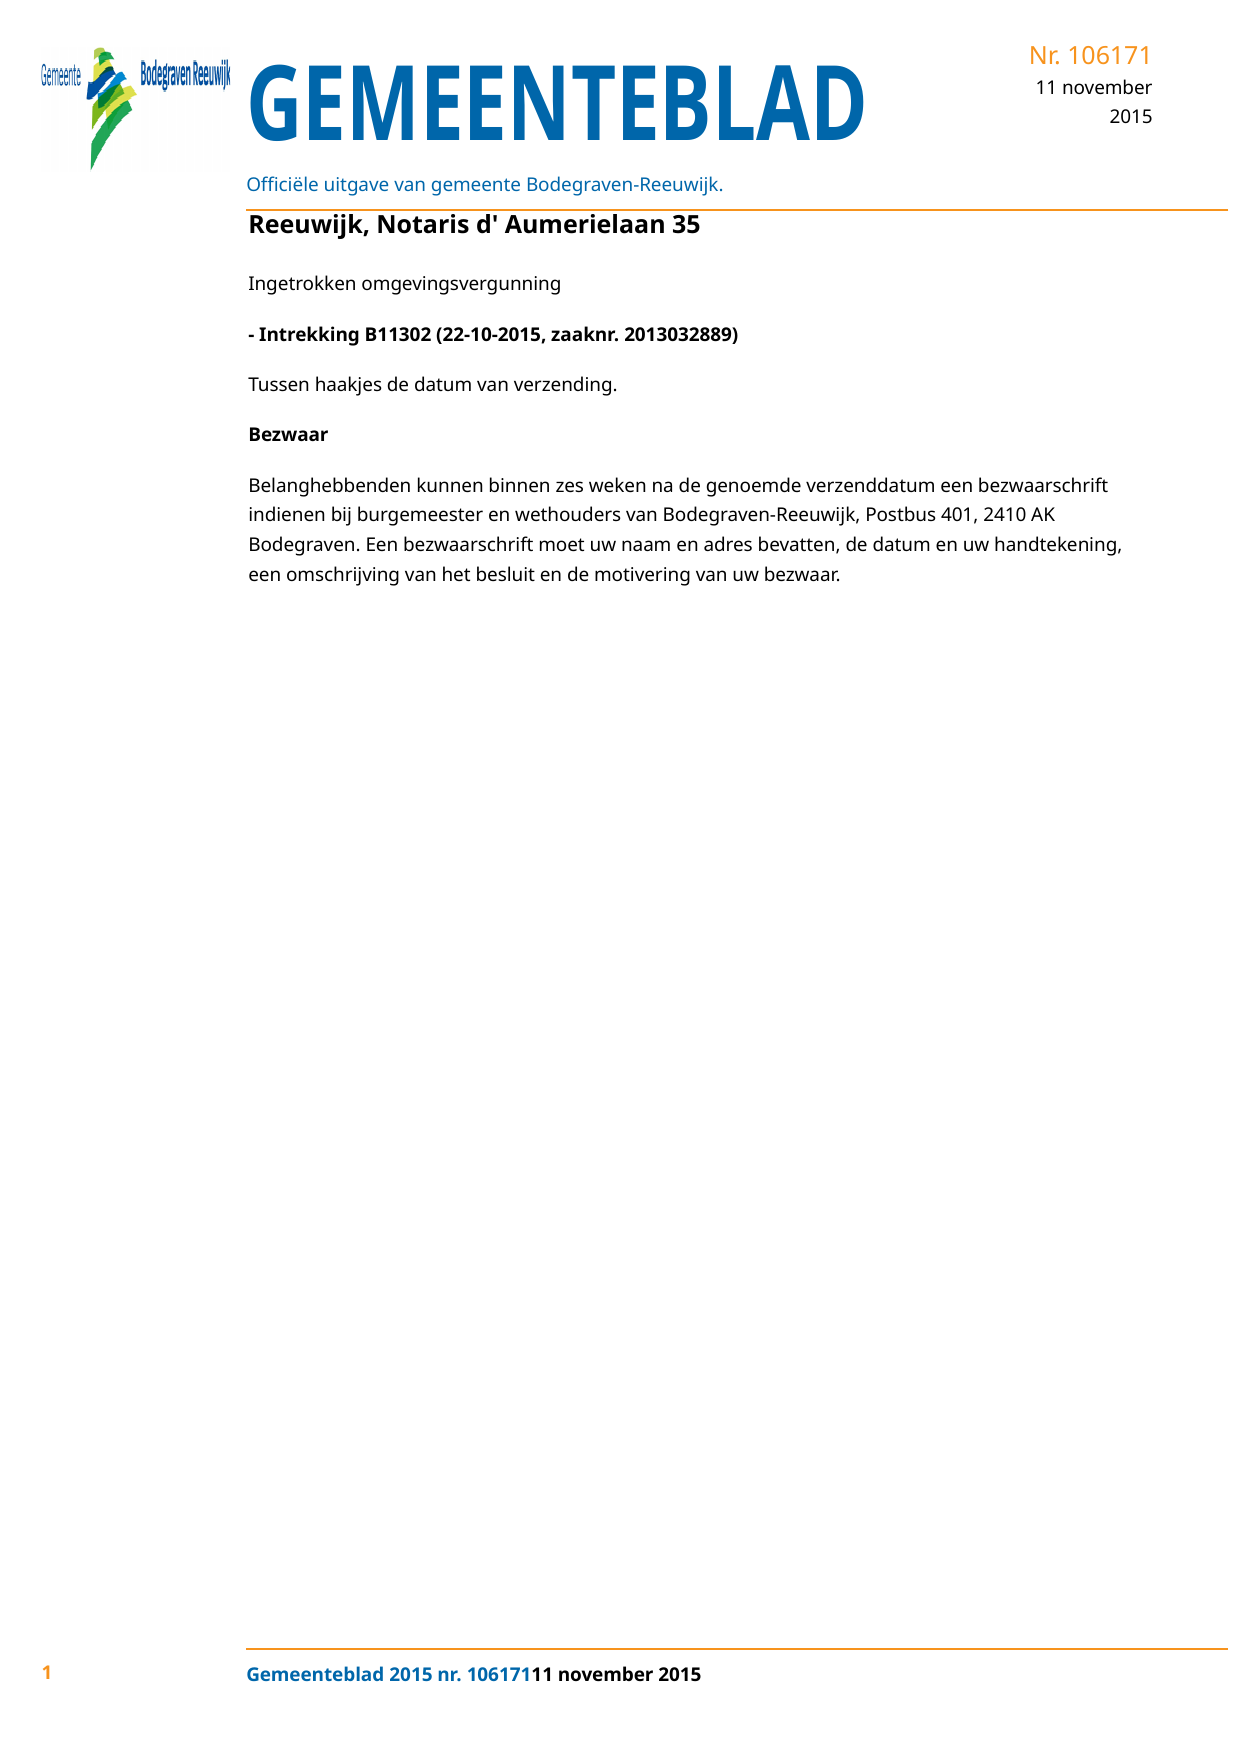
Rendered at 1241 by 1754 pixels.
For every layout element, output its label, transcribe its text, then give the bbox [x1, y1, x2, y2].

text Reeuwijk, Notaris d' Aumerielaan 35 [248, 211, 1152, 241]
picture [41, 47, 231, 172]
text Belanghebbenden kunnen binnen zes weken na de genoemde verzenddatum een bezwaarschrift indienen bij burgemeester en wethouders van Bodegraven-Reeuwijk, Postbus 401, 2410 AK Bodegraven. Een bezwaarschrift moet uw naam en adres bevatten, de datum en uw handtekening, een omschrijving van het besluit en de motivering van uw bezwaar. [248, 472, 1152, 586]
text - Intrekking B11302 (22‑10‑2015, zaaknr. 2013032889) [248, 321, 1152, 346]
text Tussen haakjes de datum van verzending. [248, 371, 1152, 397]
text Bezwaar [248, 422, 1152, 447]
text Ingetrokken omgevingsvergunning [248, 270, 1152, 296]
